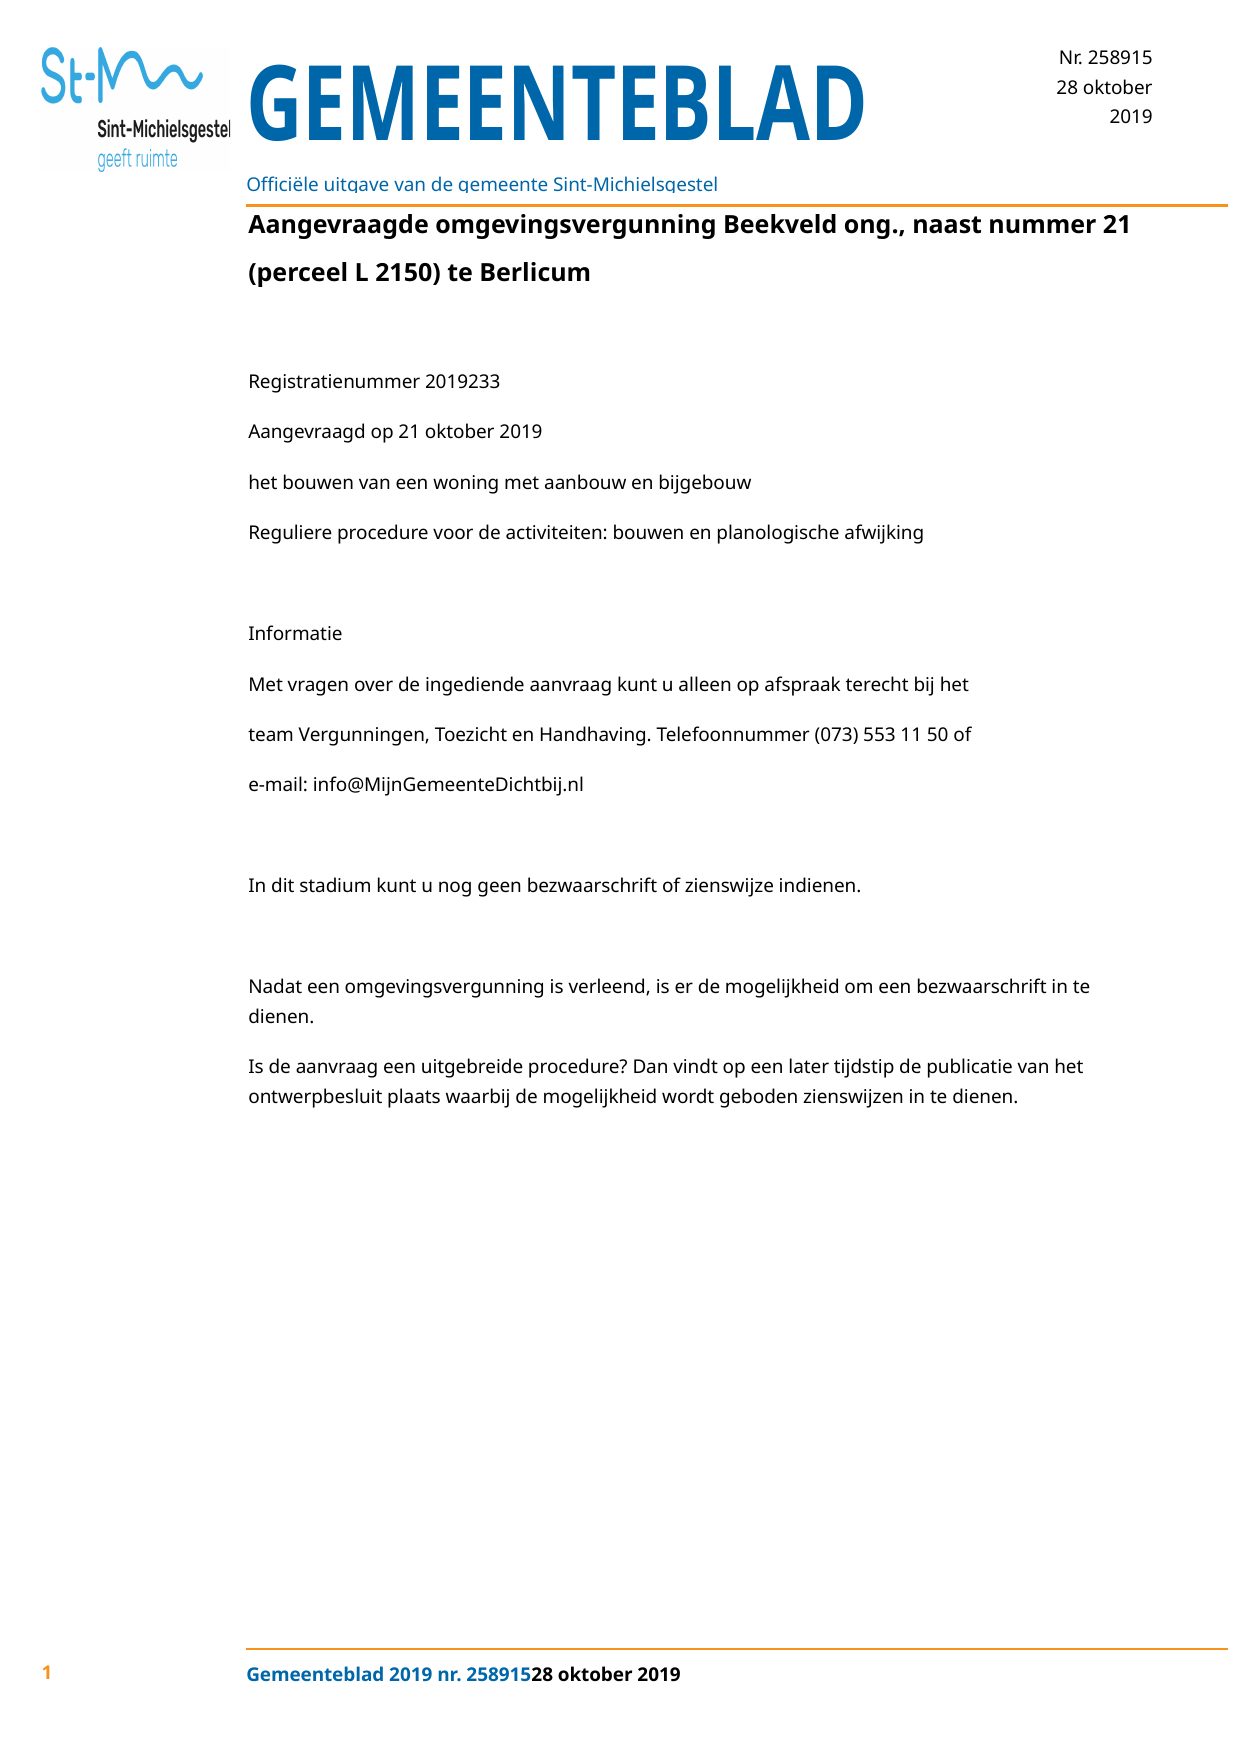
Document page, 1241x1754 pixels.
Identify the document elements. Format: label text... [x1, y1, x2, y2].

text Aangevraagde omgevingsvergunning Beekveld ong., naast nummer 21 (perceel L 2150) te Berlicum [248, 207, 1152, 288]
text Nadat een omgevingsvergunning is verleend, is er de mogelijkheid om een bezwaarschrift in te dienen. [248, 973, 1152, 1029]
text Reguliere procedure voor de activiteiten: bouwen en planologische afwijking [248, 519, 1152, 545]
text het bouwen van een woning met aanbouw en bijgebouw [248, 469, 1152, 495]
text Registratienummer 2019233 [248, 368, 1152, 394]
text e-mail: info@MijnGemeenteDichtbij.nl [248, 772, 1152, 797]
text Aangevraagd op 21 oktober 2019 [248, 419, 1152, 444]
text Met vragen over de ingediende aanvraag kunt u alleen op afspraak terecht bij het [248, 671, 1152, 697]
picture [41, 47, 231, 172]
text Informatie [248, 620, 1152, 646]
text Is de aanvraag een uitgebreide procedure? Dan vindt op een later tijdstip de publicatie van het ontwerpbesluit plaats waarbij de mogelijkheid wordt geboden zienswijzen in te dienen. [248, 1053, 1152, 1109]
text team Vergunningen, Toezicht en Handhaving. Telefoonnummer (073) 553 11 50 of [248, 721, 1152, 747]
text In dit stadium kunt u nog geen bezwaarschrift of zienswijze indienen. [248, 872, 1152, 898]
